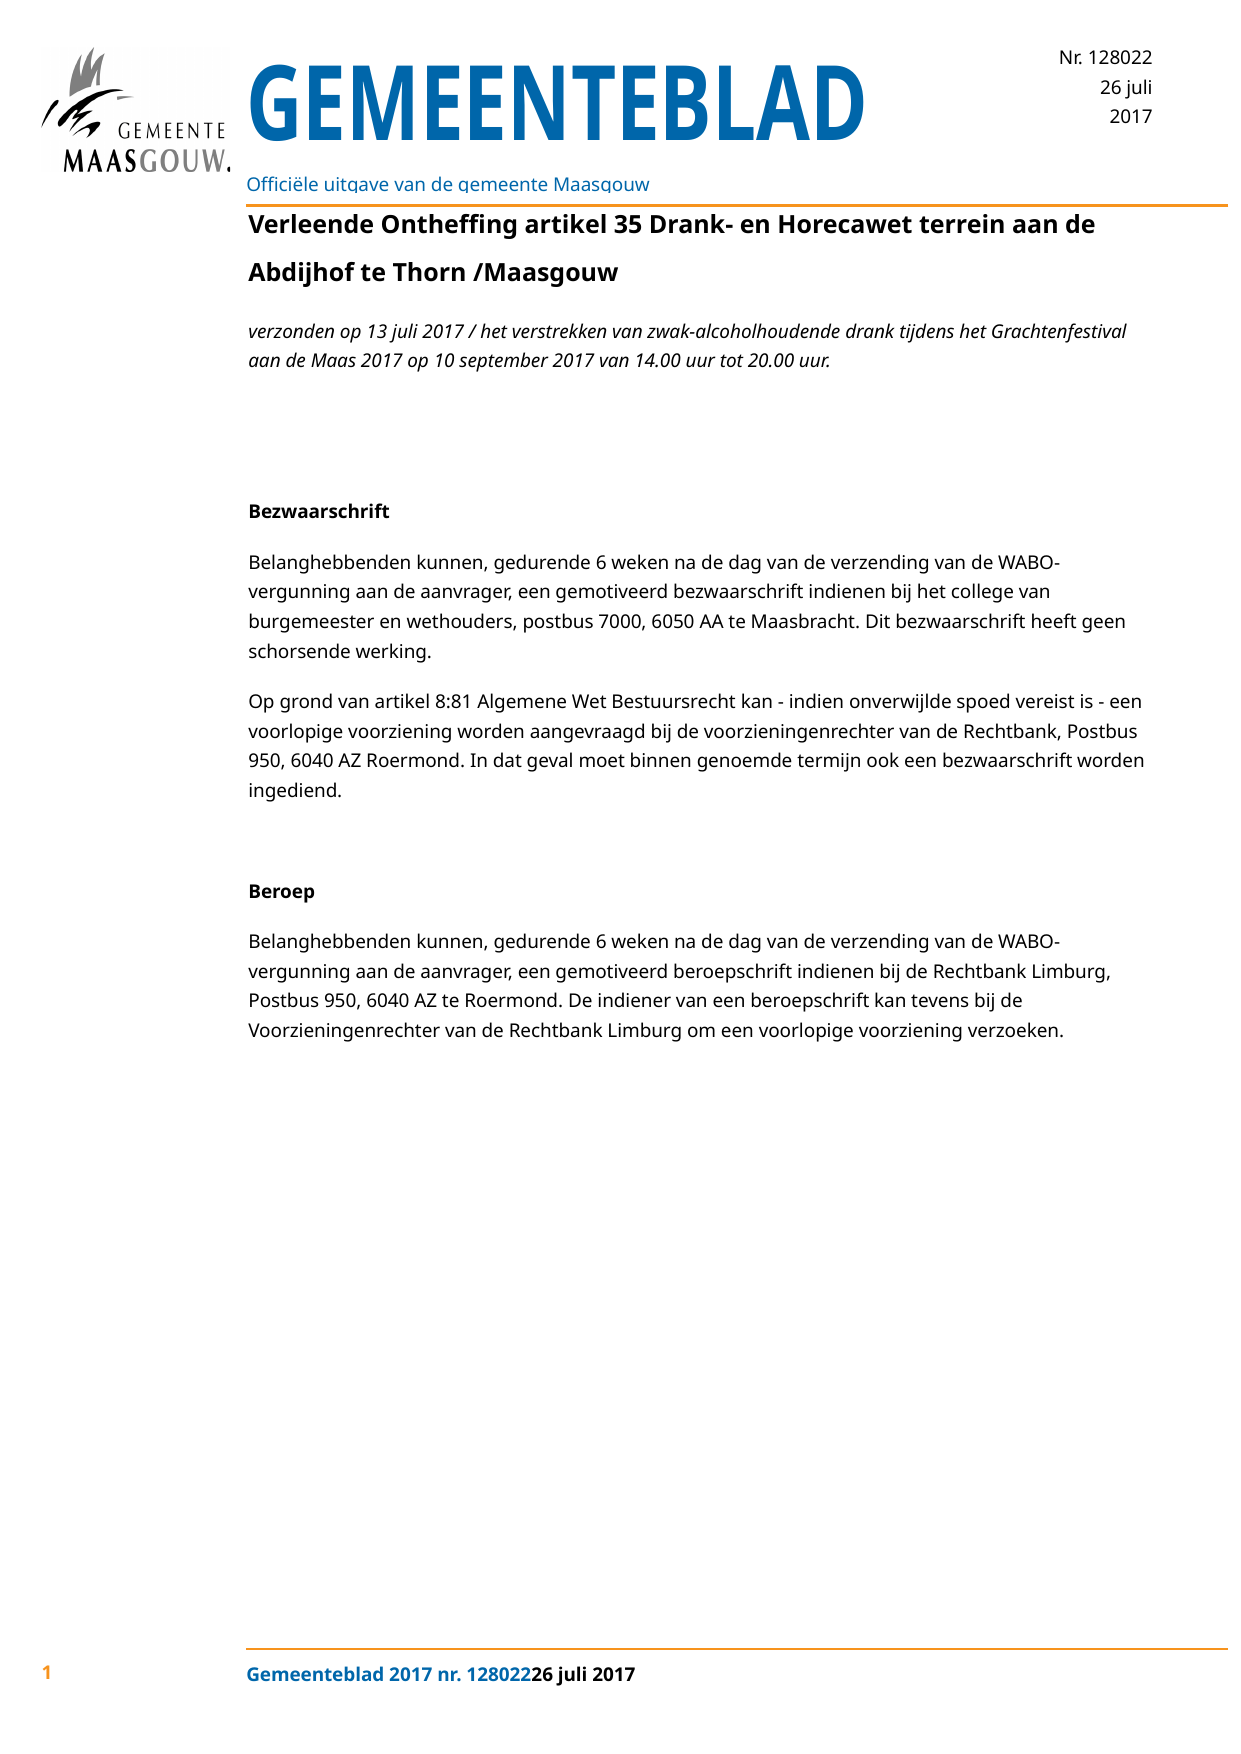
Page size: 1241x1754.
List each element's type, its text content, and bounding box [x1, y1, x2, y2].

text verzonden op 13 juli 2017 / het verstrekken van zwak-alcoholhoudende drank tijdens het Grachtenfestival aan de Maas 2017 op 10 september 2017 van 14.00 uur tot 20.00 uur. [248, 318, 1152, 373]
text Beroep [248, 878, 1152, 904]
text Bezwaarschrift [248, 499, 1152, 524]
text Belanghebbenden kunnen, gedurende 6 weken na de dag van de verzending van de WABO-vergunning aan de aanvrager, een gemotiveerd beroepschrift indienen bij de Rechtbank Limburg, Postbus 950, 6040 AZ te Roermond. De indiener van een beroepschrift kan tevens bij de Voorzieningenrechter van de Rechtbank Limburg om een voorlopige voorziening verzoeken. [248, 928, 1152, 1043]
text Op grond van artikel 8:81 Algemene Wet Bestuursrecht kan - indien onverwijlde spoed vereist is - een voorlopige voorziening worden aangevraagd bij de voorzieningenrechter van de Rechtbank, Postbus 950, 6040 AZ Roermond. In dat geval moet binnen genoemde termijn ook een bezwaarschrift worden ingediend. [248, 688, 1152, 803]
picture [41, 47, 231, 172]
text Verleende Ontheffing artikel 35 Drank- en Horecawet terrein aan de Abdijhof te Thorn /Maasgouw [248, 207, 1152, 288]
text Belanghebbenden kunnen, gedurende 6 weken na de dag van de verzending van de WABO-vergunning aan de aanvrager, een gemotiveerd bezwaarschrift indienen bij het college van burgemeester en wethouders, postbus 7000, 6050 AA te Maasbracht. Dit bezwaarschrift heeft geen schorsende werking. [248, 549, 1152, 664]
